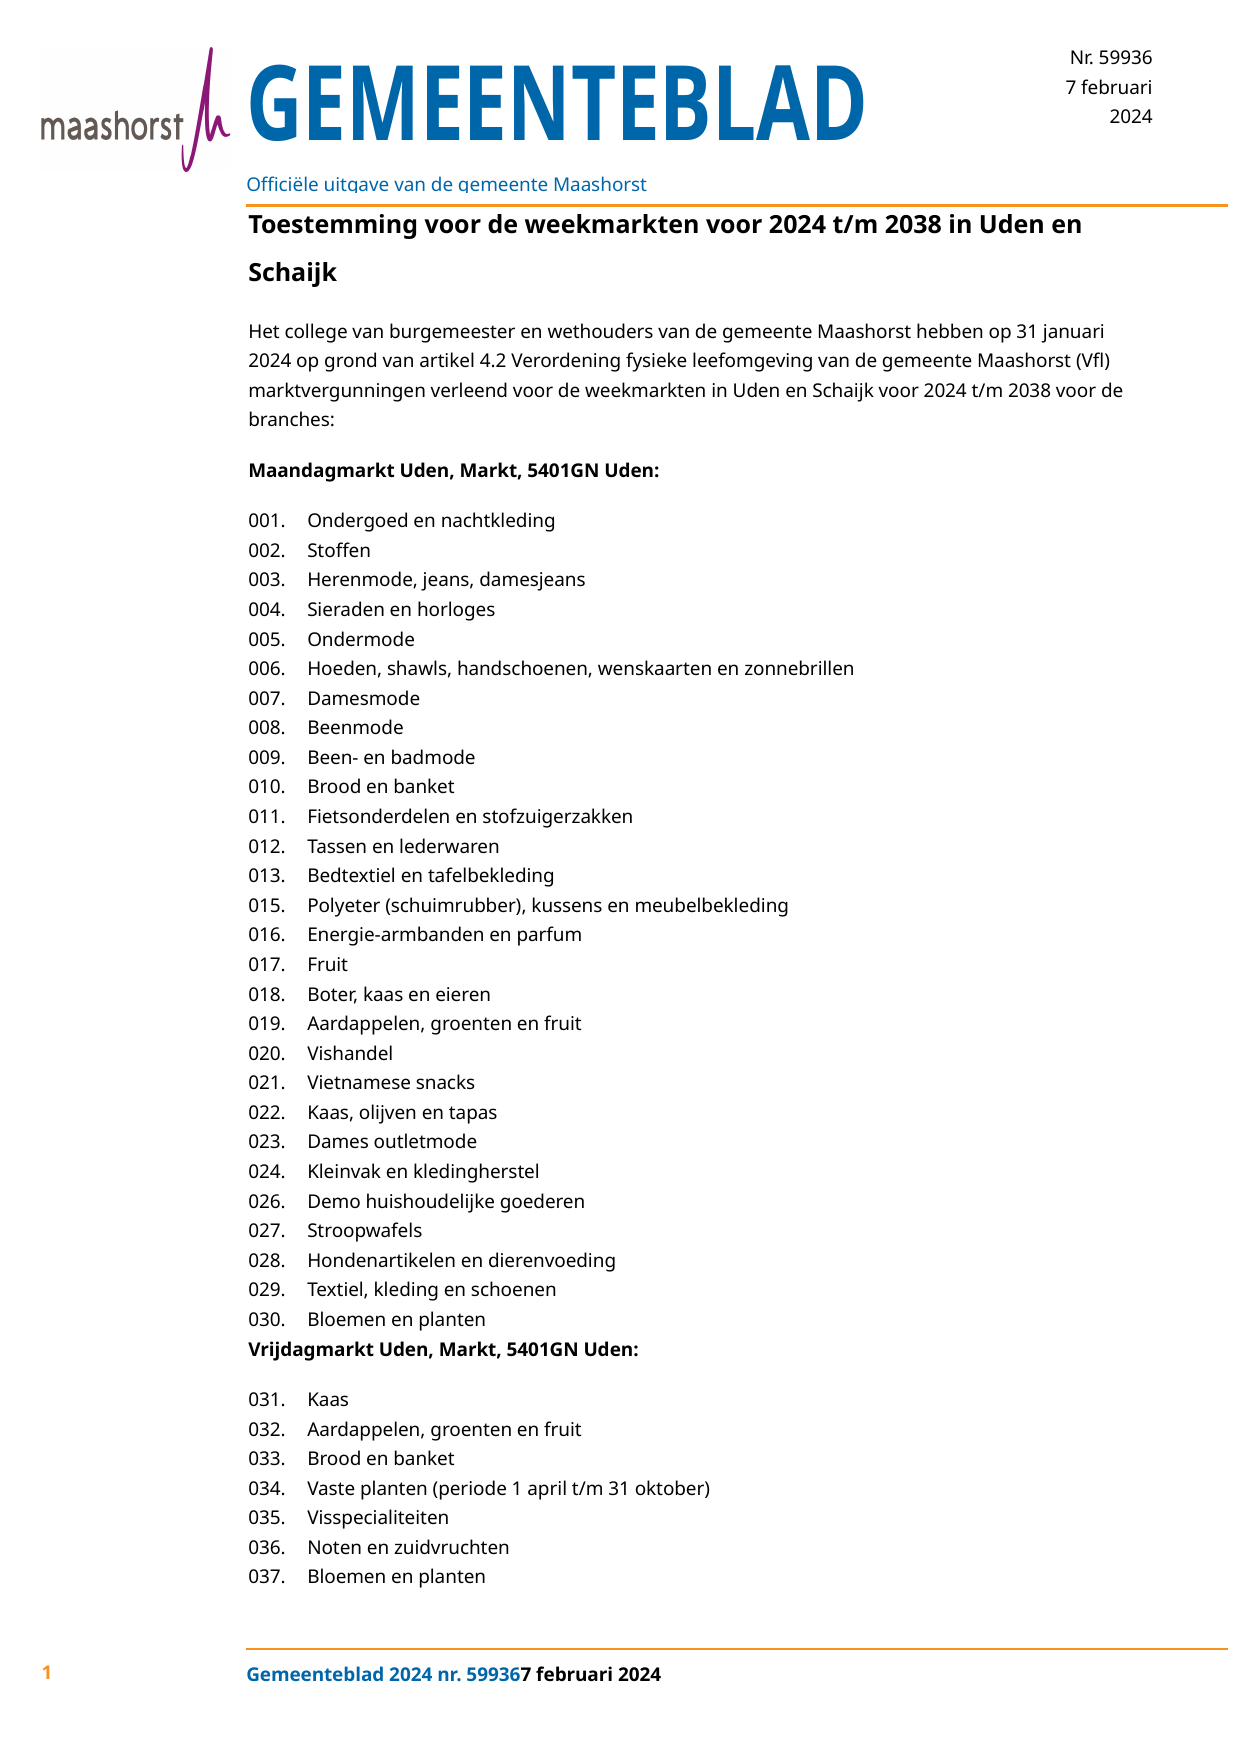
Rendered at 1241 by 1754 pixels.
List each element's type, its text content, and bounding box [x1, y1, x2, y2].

list Energie-armbanden en parfum [248, 922, 1152, 947]
list Stoffen [248, 537, 1152, 563]
list Kaas, olijven en tapas [248, 1099, 1152, 1125]
text Toestemming voor de weekmarkten voor 2024 t/m 2038 in Uden en Schaijk [248, 207, 1152, 288]
list Stroopwafels [248, 1217, 1152, 1243]
list Textiel, kleding en schoenen [248, 1277, 1152, 1302]
list Bedtextiel en tafelbekleding [248, 862, 1152, 888]
list Polyeter (schuimrubber), kussens en meubelbekleding [248, 892, 1152, 918]
list Kleinvak en kledingherstel [248, 1158, 1152, 1184]
list Ondermode [248, 626, 1152, 652]
picture [41, 47, 231, 172]
list Vishandel [248, 1040, 1152, 1066]
list Fietsonderdelen en stofzuigerzakken [248, 803, 1152, 829]
list Aardappelen, groenten en fruit [248, 1416, 1152, 1442]
list Brood en banket [248, 1445, 1152, 1471]
list Been- en badmode [248, 744, 1152, 770]
list Bloemen en planten [248, 1306, 1152, 1332]
text Vrijdagmarkt Uden, Markt, 5401GN Uden: [248, 1336, 1152, 1362]
list Herenmode, jeans, damesjeans [248, 567, 1152, 592]
text Het college van burgemeester en wethouders van de gemeente Maashorst hebben op 31 januari 2024 op grond van artikel 4.2 Verordening fysieke leefomgeving van de gemeente Maashorst (Vfl) marktvergunningen verleend voor de weekmarkten in Uden en Schaijk voor 2024 t/m 2038 voor de branches: [248, 318, 1152, 432]
list Sieraden en horloges [248, 596, 1152, 622]
list Visspecialiteiten [248, 1504, 1152, 1530]
list Noten en zuidvruchten [248, 1534, 1152, 1560]
list Demo huishoudelijke goederen [248, 1188, 1152, 1214]
list Bloemen en planten [248, 1564, 1152, 1589]
list Hondenartikelen en dierenvoeding [248, 1247, 1152, 1273]
list Dames outletmode [248, 1129, 1152, 1154]
list Beenmode [248, 714, 1152, 740]
list Boter, kaas en eieren [248, 981, 1152, 1007]
text Maandagmarkt Uden, Markt, 5401GN Uden: [248, 457, 1152, 483]
list Hoeden, shawls, handschoenen, wenskaarten en zonnebrillen [248, 655, 1152, 681]
list Tassen en lederwaren [248, 833, 1152, 859]
list Aardappelen, groenten en fruit [248, 1010, 1152, 1036]
list Ondergoed en nachtkleding [248, 507, 1152, 533]
list Vietnamese snacks [248, 1069, 1152, 1095]
list Brood en banket [248, 774, 1152, 799]
list Kaas [248, 1386, 1152, 1412]
list Damesmode [248, 685, 1152, 711]
list Vaste planten (periode 1 april t/m 31 oktober) [248, 1475, 1152, 1501]
list Fruit [248, 951, 1152, 977]
